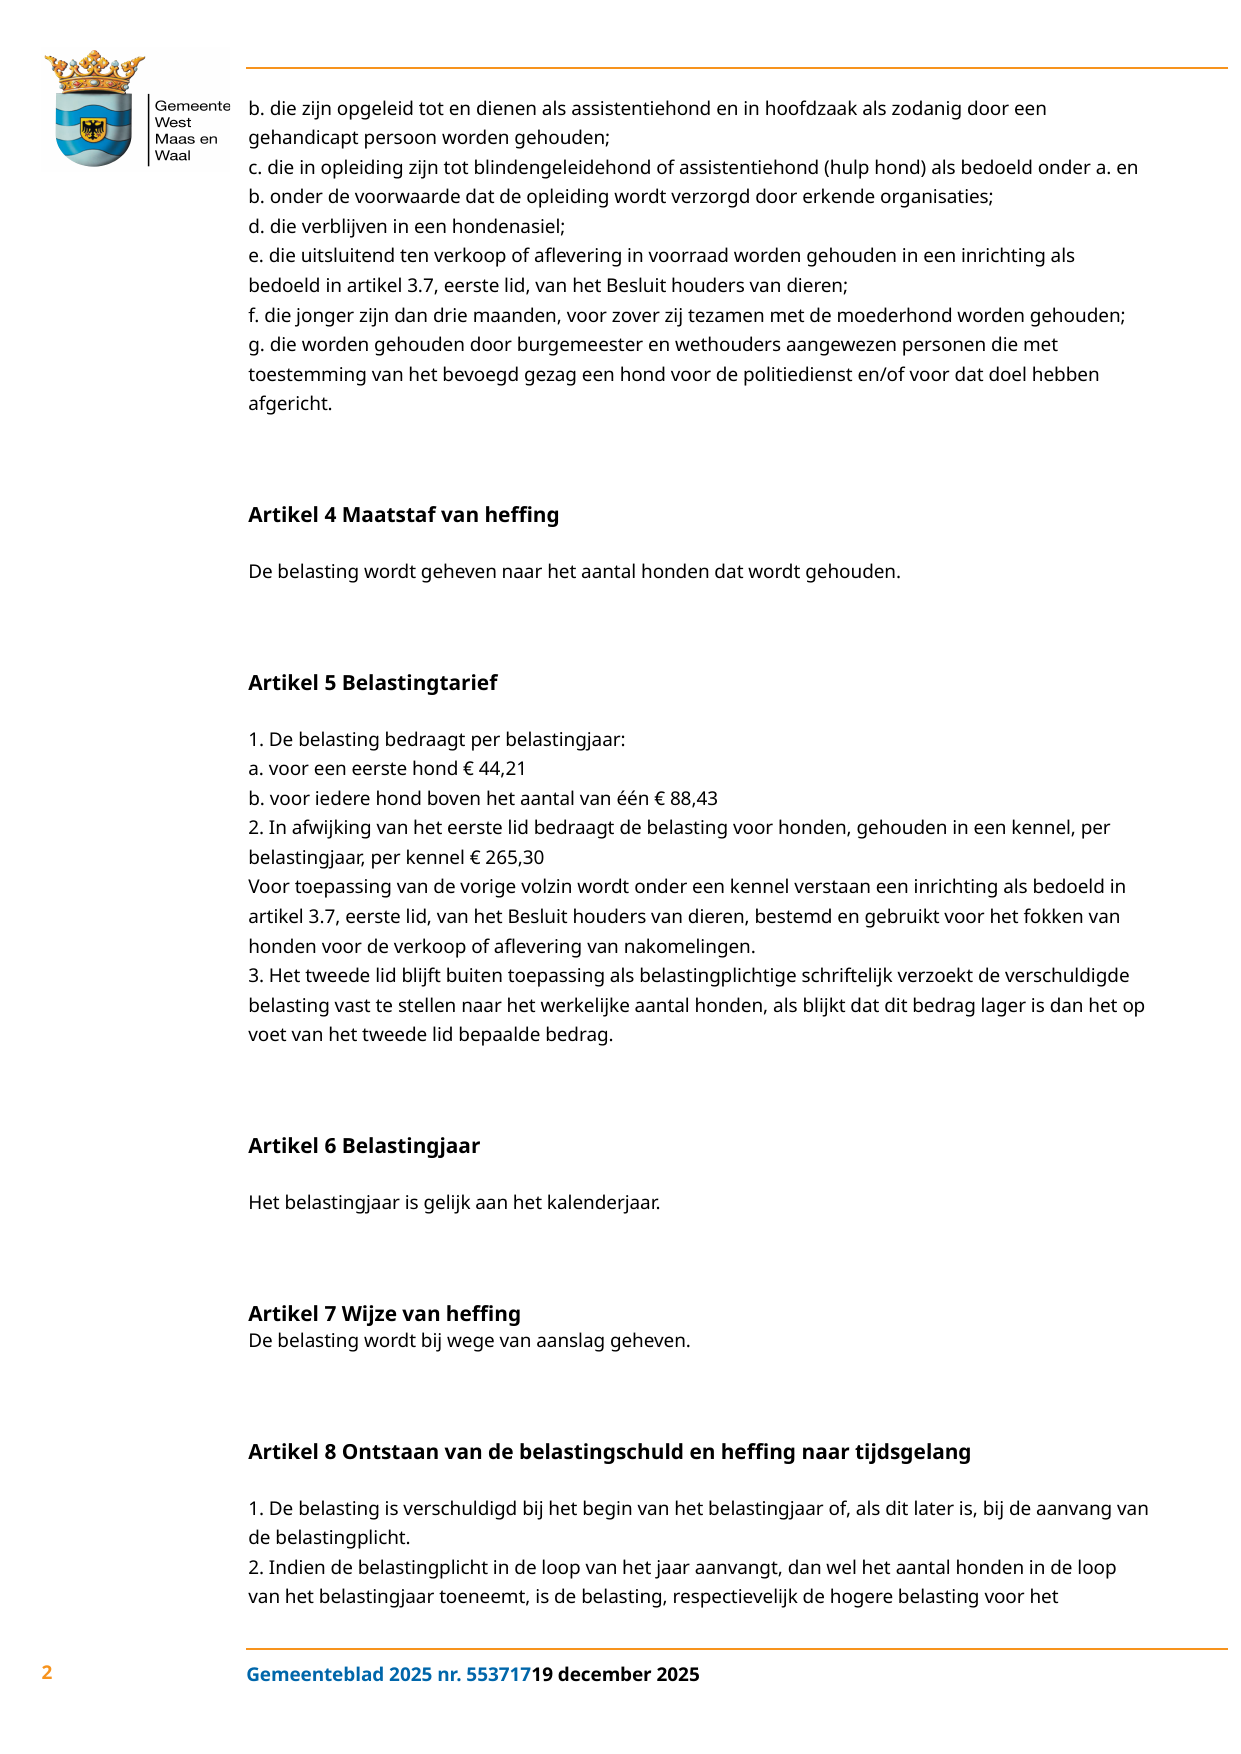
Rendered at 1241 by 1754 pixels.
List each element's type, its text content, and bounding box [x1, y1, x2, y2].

text Artikel 8 Ontstaan van de belastingschuld en heffing naar tijdsgelang [248, 1437, 1152, 1465]
text b. die zijn opgeleid tot en dienen als assistentiehond en in hoofdzaak als zodanig door een gehandicapt persoon worden gehouden; [248, 95, 1152, 150]
text d. die verblijven in een hondenasiel; [248, 213, 1152, 239]
text Artikel 7 Wijze van heffing [248, 1299, 1152, 1327]
text c. die in opleiding zijn tot blindengeleidehond of assistentiehond (hulp hond) als bedoeld onder a. en b. onder de voorwaarde dat de opleiding wordt verzorgd door erkende organisaties; [248, 154, 1152, 209]
text 1. De belasting bedraagt per belastingjaar: [248, 726, 1152, 752]
text b. voor iedere hond boven het aantal van één € 88,43 [248, 785, 1152, 811]
text De belasting wordt geheven naar het aantal honden dat wordt gehouden. [248, 558, 1152, 584]
text De belasting wordt bij wege van aanslag geheven. [248, 1327, 1152, 1353]
text Artikel 6 Belastingjaar [248, 1131, 1152, 1160]
text Het belastingjaar is gelijk aan het kalenderjaar. [248, 1189, 1152, 1215]
text f. die jonger zijn dan drie maanden, voor zover zij tezamen met de moederhond worden gehouden; [248, 302, 1152, 328]
text 1. De belasting is verschuldigd bij het begin van het belastingjaar of, als dit later is, bij de aanvang van de belastingplicht. [248, 1495, 1152, 1550]
picture [41, 47, 231, 172]
text 3. Het tweede lid blijft buiten toepassing als belastingplichtige schriftelijk verzoekt de verschuldigde belasting vast te stellen naar het werkelijke aantal honden, als blijkt dat dit bedrag lager is dan het op voet van het tweede lid bepaalde bedrag. [248, 962, 1152, 1047]
text g. die worden gehouden door burgemeester en wethouders aangewezen personen die met toestemming van het bevoegd gezag een hond voor de politiedienst en/of voor dat doel hebben afgericht. [248, 331, 1152, 416]
text e. die uitsluitend ten verkoop of aflevering in voorraad worden gehouden in een inrichting als bedoeld in artikel 3.7, eerste lid, van het Besluit houders van dieren; [248, 243, 1152, 298]
text a. voor een eerste hond € 44,21 [248, 755, 1152, 781]
text 2. Indien de belastingplicht in de loop van het jaar aanvangt, dan wel het aantal honden in de loop van het belastingjaar toeneemt, is de belasting, respectievelijk de hogere belasting voor het [248, 1554, 1152, 1609]
text Artikel 5 Belastingtarief [248, 668, 1152, 696]
text Artikel 4 Maatstaf van heffing [248, 500, 1152, 529]
text 2. In afwijking van het eerste lid bedraagt de belasting voor honden, gehouden in een kennel, per belastingjaar, per kennel € 265,30 [248, 814, 1152, 870]
text Voor toepassing van de vorige volzin wordt onder een kennel verstaan een inrichting als bedoeld in artikel 3.7, eerste lid, van het Besluit houders van dieren, bestemd en gebruikt voor het fokken van honden voor de verkoop of aflevering van nakomelingen. [248, 874, 1152, 959]
